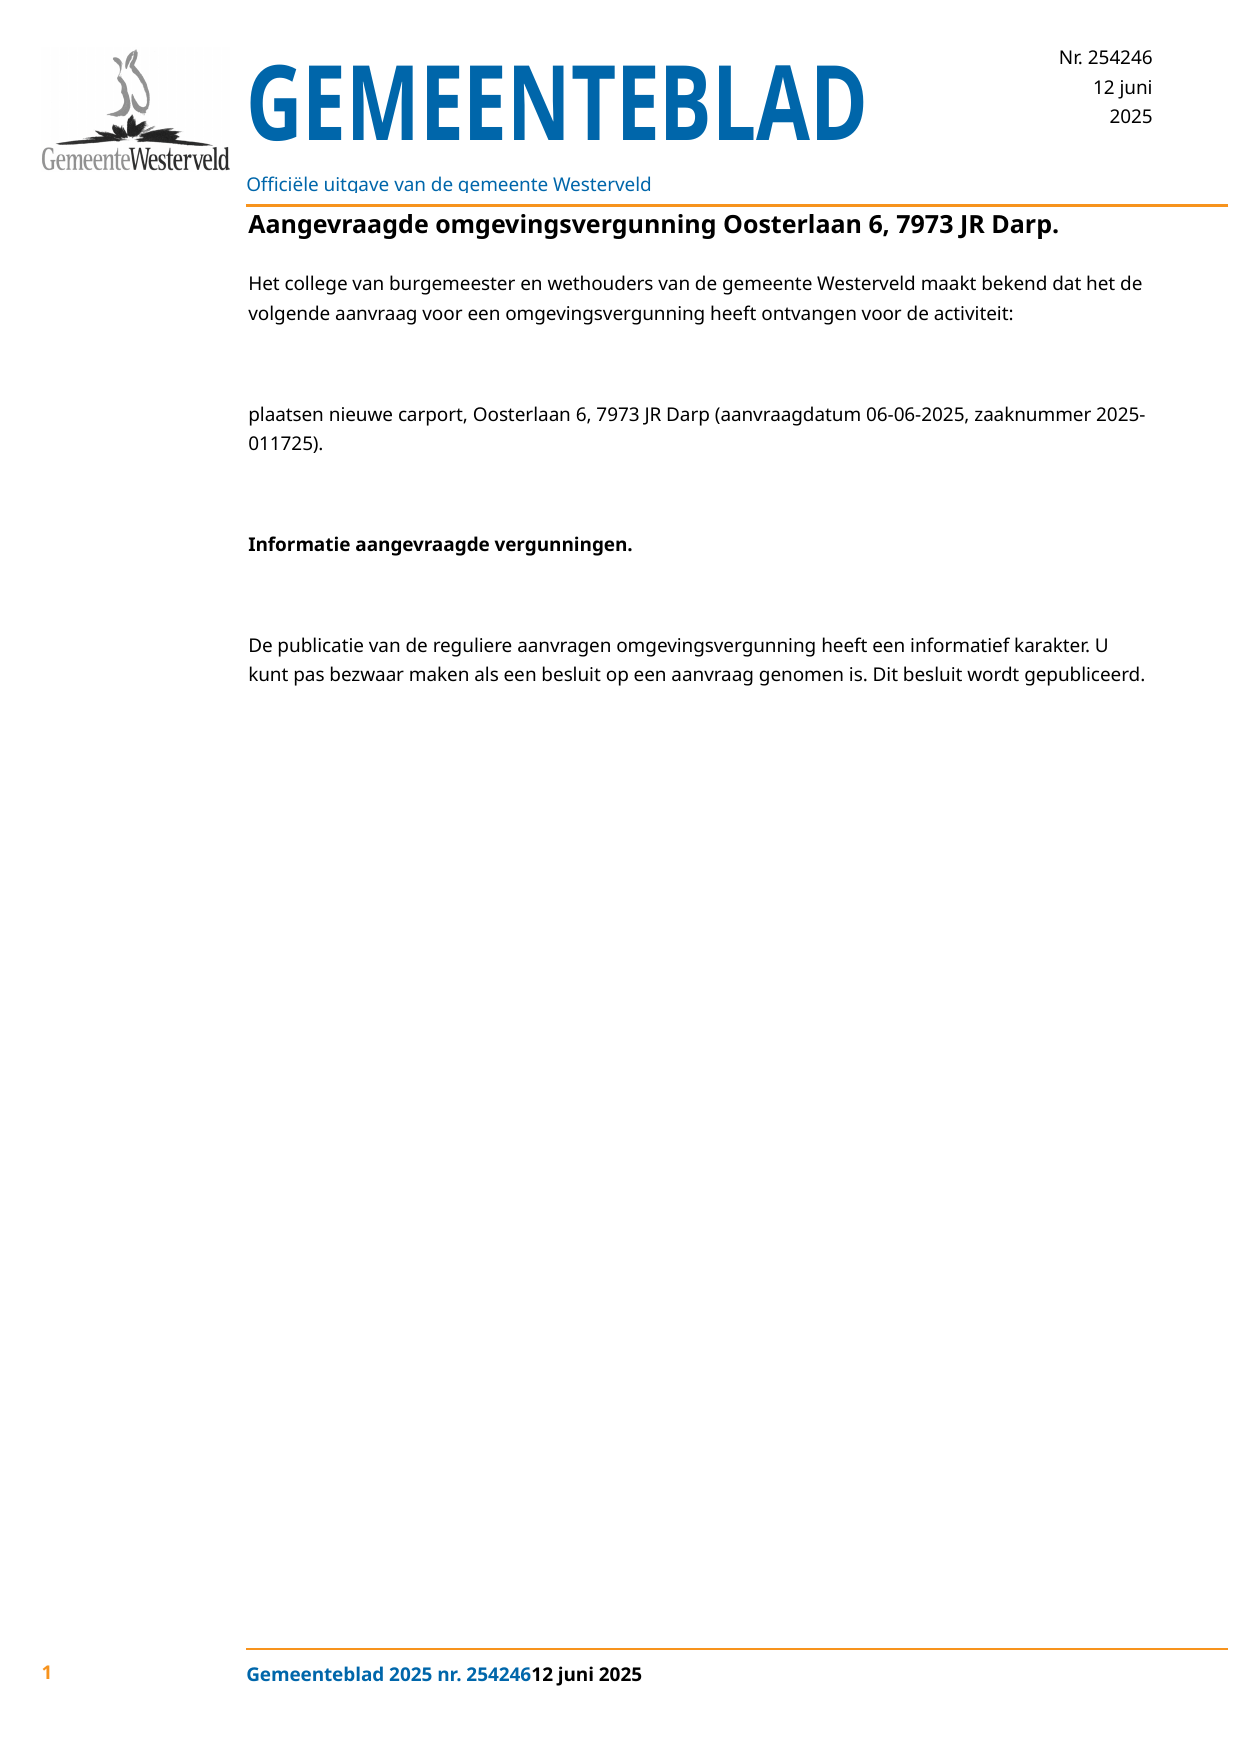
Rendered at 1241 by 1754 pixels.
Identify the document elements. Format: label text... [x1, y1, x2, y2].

text plaatsen nieuwe carport, Oosterlaan 6, 7973 JR Darp (aanvraagdatum 06-06-2025, zaaknummer 2025-011725). [248, 401, 1152, 456]
text Aangevraagde omgevingsvergunning Oosterlaan 6, 7973 JR Darp. [248, 207, 1152, 241]
picture [41, 47, 231, 172]
text Het college van burgemeester en wethouders van de gemeente Westerveld maakt bekend dat het de volgende aanvraag voor een omgevingsvergunning heeft ontvangen voor de activiteit: [248, 270, 1152, 326]
text Informatie aangevraagde vergunningen. [248, 531, 1152, 557]
text De publicatie van de reguliere aanvragen omgevingsvergunning heeft een informatief karakter. U kunt pas bezwaar maken als een besluit op een aanvraag genomen is. Dit besluit wordt gepubliceerd. [248, 632, 1152, 687]
